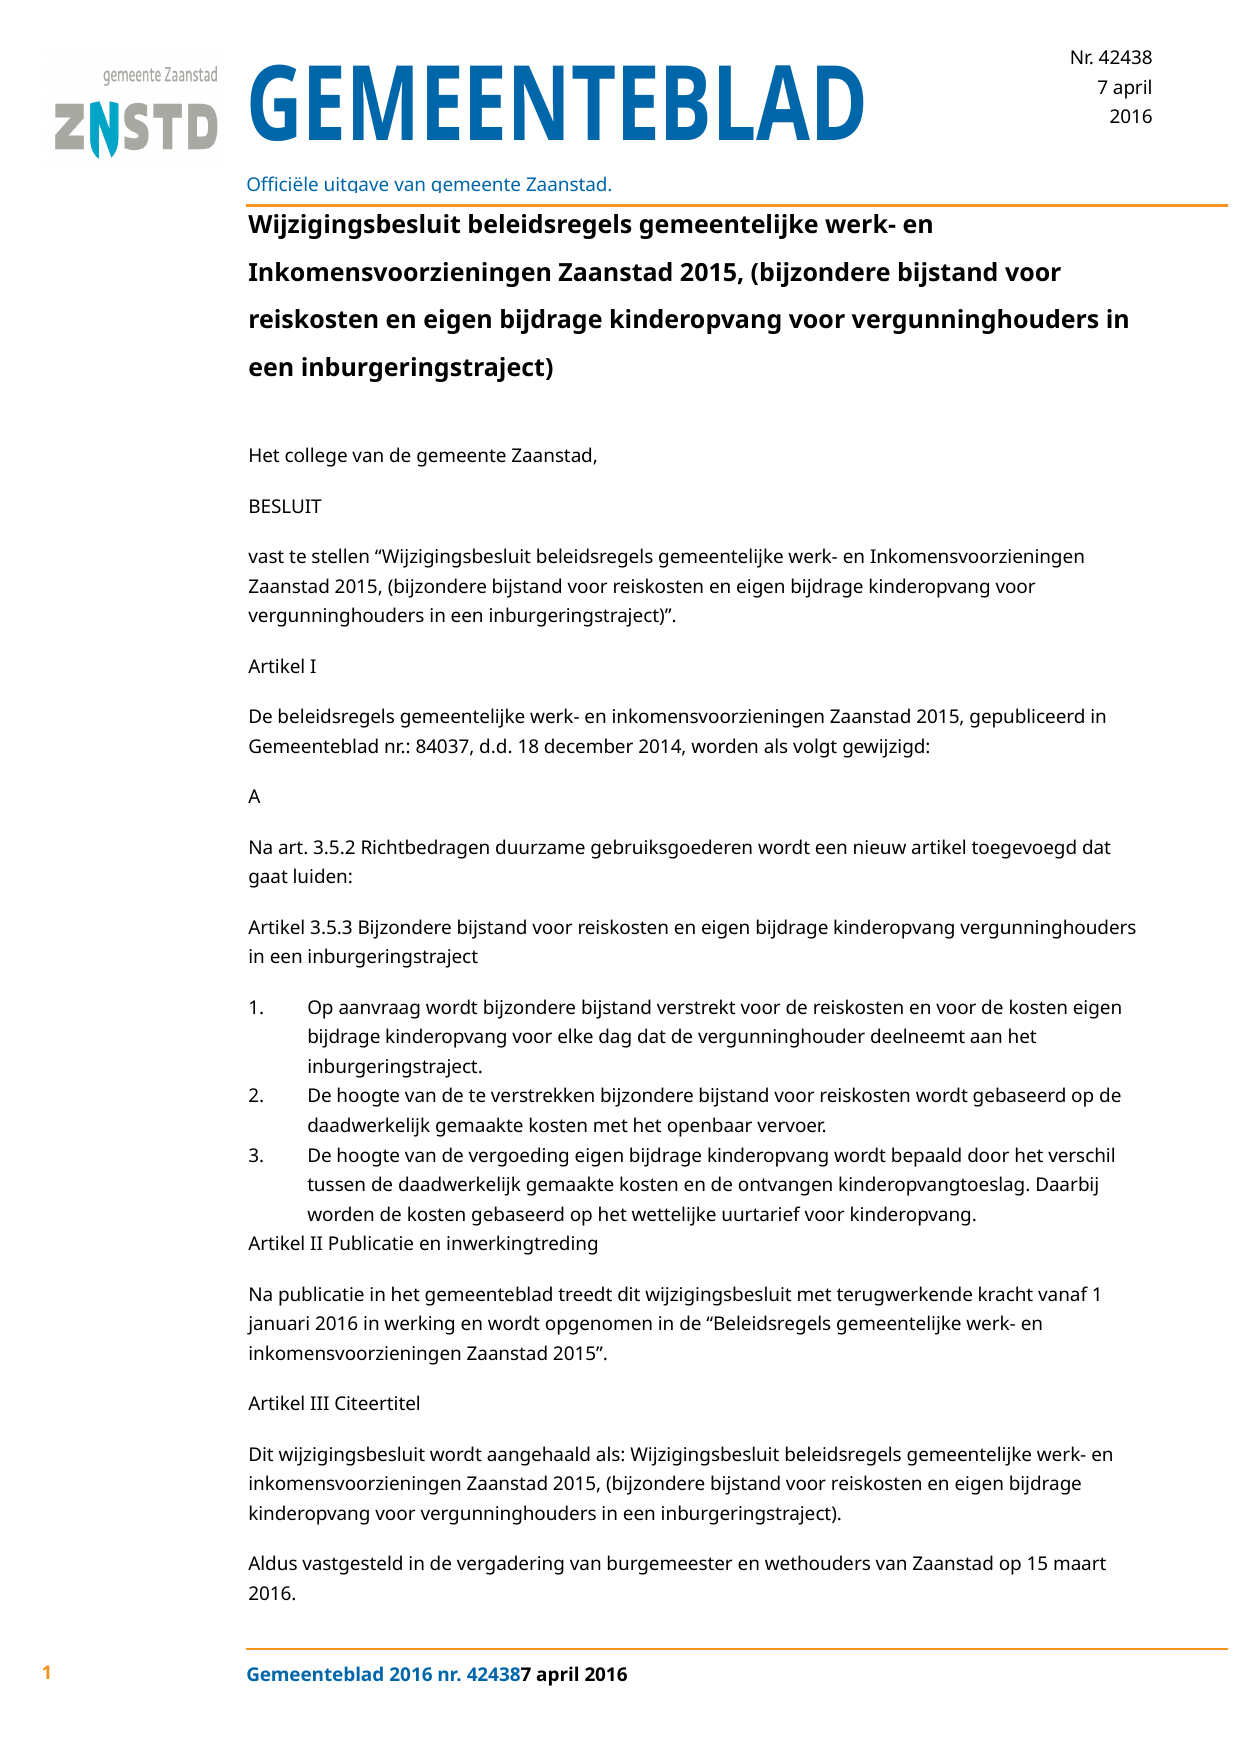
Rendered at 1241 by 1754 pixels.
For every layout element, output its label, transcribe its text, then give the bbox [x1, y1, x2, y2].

text Het college van de gemeente Zaanstad, [248, 443, 1152, 468]
text A [248, 783, 1152, 809]
text Artikel II Publicatie en inwerkingtreding [248, 1231, 1152, 1256]
picture [41, 47, 231, 172]
text vast te stellen “Wijzigingsbesluit beleidsregels gemeentelijke werk- en Inkomensvoorzieningen Zaanstad 2015, (bijzondere bijstand voor reiskosten en eigen bijdrage kinderopvang voor vergunninghouders in een inburgeringstraject)”. [248, 543, 1152, 628]
list De hoogte van de te verstrekken bijzondere bijstand voor reiskosten wordt gebaseerd op de daadwerkelijk gemaakte kosten met het openbaar vervoer. [248, 1083, 1152, 1138]
text Artikel III Citeertitel [248, 1391, 1152, 1416]
list Op aanvraag wordt bijzondere bijstand verstrekt voor de reiskosten en voor de kosten eigen bijdrage kinderopvang voor elke dag dat de vergunninghouder deelneemt aan het inburgeringstraject. [248, 994, 1152, 1079]
list De hoogte van de vergoeding eigen bijdrage kinderopvang wordt bepaald door het verschil tussen de daadwerkelijk gemaakte kosten en de ontvangen kinderopvangtoeslag. Daarbij worden de kosten gebaseerd op het wettelijke uurtarief voor kinderopvang. [248, 1142, 1152, 1227]
text Dit wijzigingsbesluit wordt aangehaald als: Wijzigingsbesluit beleidsregels gemeentelijke werk- en inkomensvoorzieningen Zaanstad 2015, (bijzondere bijstand voor reiskosten en eigen bijdrage kinderopvang voor vergunninghouders in een inburgeringstraject). [248, 1441, 1152, 1526]
text Na publicatie in het gemeenteblad treedt dit wijzigingsbesluit met terugwerkende kracht vanaf 1 januari 2016 in werking en wordt opgenomen in de “Beleidsregels gemeentelijke werk- en inkomensvoorzieningen Zaanstad 2015”. [248, 1281, 1152, 1366]
text Wijzigingsbesluit beleidsregels gemeentelijke werk- en Inkomensvoorzieningen Zaanstad 2015, (bijzondere bijstand voor reiskosten en eigen bijdrage kinderopvang voor vergunninghouders in een inburgeringstraject) [248, 207, 1152, 384]
text BESLUIT [248, 493, 1152, 519]
text Artikel I [248, 653, 1152, 679]
text Aldus vastgesteld in de vergadering van burgemeester en wethouders van Zaanstad op 15 maart 2016. [248, 1551, 1152, 1606]
text Na art. 3.5.2 Richtbedragen duurzame gebruiksgoederen wordt een nieuw artikel toegevoegd dat gaat luiden: [248, 834, 1152, 889]
text Artikel 3.5.3 Bijzondere bijstand voor reiskosten en eigen bijdrage kinderopvang vergunninghouders in een inburgeringstraject [248, 914, 1152, 969]
text De beleidsregels gemeentelijke werk- en inkomensvoorzieningen Zaanstad 2015, gepubliceerd in Gemeenteblad nr.: 84037, d.d. 18 december 2014, worden als volgt gewijzigd: [248, 703, 1152, 759]
